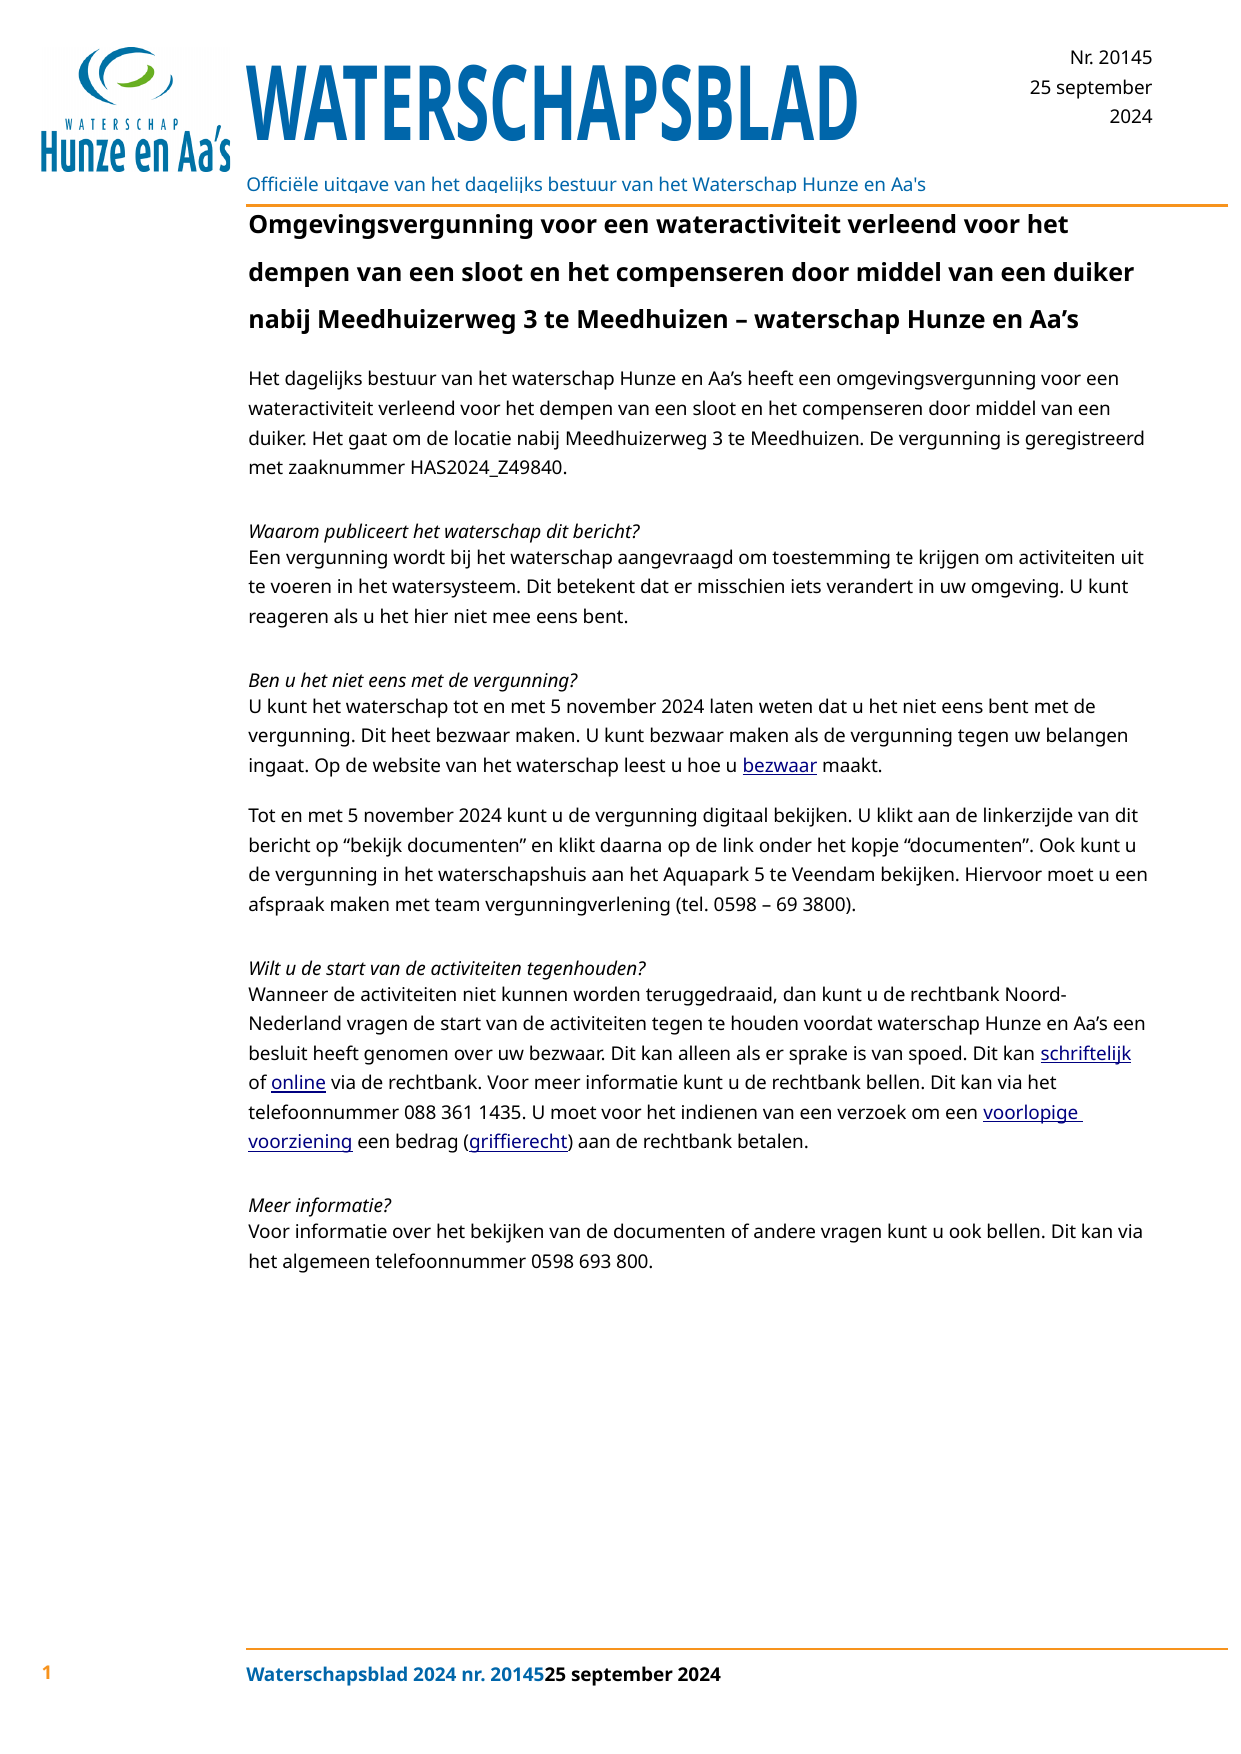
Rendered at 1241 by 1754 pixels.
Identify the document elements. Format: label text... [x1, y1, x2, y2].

text Wanneer de activiteiten niet kunnen worden teruggedraaid, dan kunt u de rechtbank Noord-Nederland vragen de start van de activiteiten tegen te houden voordat waterschap Hunze en Aa’s een besluit heeft genomen over uw bezwaar. Dit kan alleen als er sprake is van spoed. Dit kan schriftelijk of online via de rechtbank. Voor meer informatie kunt u de rechtbank bellen. Dit kan via het telefoonnummer 088 361 1435. U moet voor het indienen van een verzoek om een voorlopige voorziening een bedrag (griffierecht) aan de rechtbank betalen. [248, 981, 1152, 1154]
picture [41, 47, 231, 172]
text Voor informatie over het bekijken van de documenten of andere vragen kunt u ook bellen. Dit kan via het algemeen telefoonnummer 0598 693 800. [248, 1218, 1152, 1274]
text Omgevingsvergunning voor een wateractiviteit verleend voor het dempen van een sloot en het compenseren door middel van een duiker nabij Meedhuizerweg 3 te Meedhuizen – waterschap Hunze en Aa’s [248, 207, 1152, 336]
text Het dagelijks bestuur van het waterschap Hunze en Aa’s heeft een omgevingsvergunning voor een wateractiviteit verleend voor het dempen van een sloot en het compenseren door middel van een duiker. Het gaat om de locatie nabij Meedhuizerweg 3 te Meedhuizen. De vergunning is geregistreerd met zaaknummer HAS2024_Z49840. [248, 366, 1152, 480]
text Wilt u de start van de activiteiten tegenhouden? [248, 955, 1152, 981]
picture [183, 163, 191, 172]
text U kunt het waterschap tot en met 5 november 2024 laten weten dat u het niet eens bent met de vergunning. Dit heet bezwaar maken. U kunt bezwaar maken als de vergunning tegen uw belangen ingaat. Op de website van het waterschap leest u hoe u bezwaar maakt. [248, 693, 1152, 778]
picture [47, 154, 51, 172]
text Ben u het niet eens met de vergunning? [248, 667, 1152, 693]
text Tot en met 5 november 2024 kunt u de vergunning digitaal bekijken. U klikt aan de linkerzijde van dit bericht op “bekijk documenten” en klikt daarna op de link onder het kopje “documenten”. Ook kunt u de vergunning in het waterschapshuis aan het Aquapark 5 te Veendam bekijken. Hiervoor moet u een afspraak maken met team vergunningverlening (tel. 0598 – 69 3800). [248, 802, 1152, 917]
picture [226, 145, 231, 156]
text Meer informatie? [248, 1193, 1152, 1218]
text Een vergunning wordt bij het waterschap aangevraagd om toestemming te krijgen om activiteiten uit te voeren in het watersysteem. Dit betekent dat er misschien iets verandert in uw omgeving. U kunt reageren als u het hier niet mee eens bent. [248, 544, 1152, 629]
text Waarom publiceert het waterschap dit bericht? [248, 518, 1152, 544]
